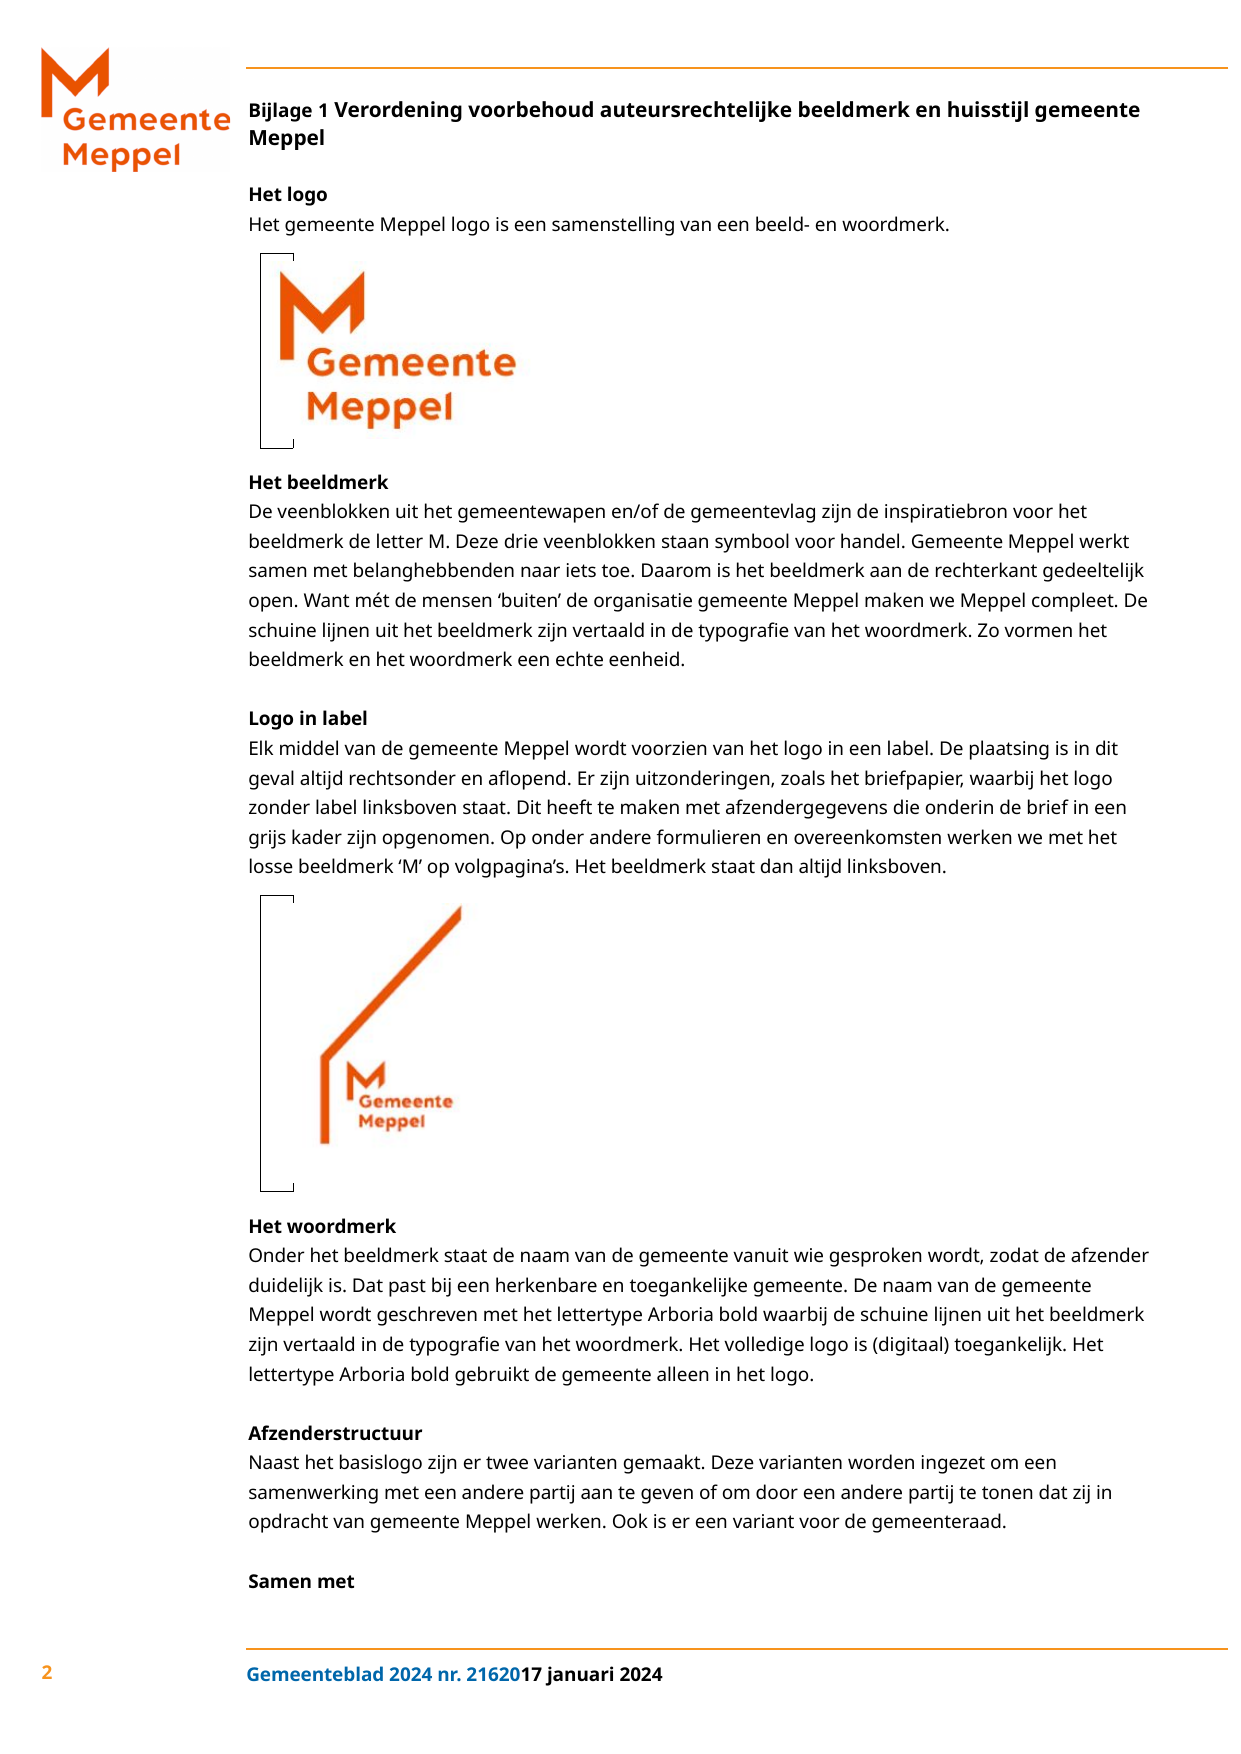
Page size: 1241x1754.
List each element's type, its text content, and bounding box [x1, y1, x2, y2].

text De veenblokken uit het gemeentewapen en/of de gemeentevlag zijn de inspiratiebron voor het beeldmerk de letter M. Deze drie veenblokken staan symbool voor handel. Gemeente Meppel werkt samen met belanghebbenden naar iets toe. Daarom is het beeldmerk aan de rechterkant gedeeltelijk open. Want mét de mensen ‘buiten’ de organisatie gemeente Meppel maken we Meppel compleet. De schuine lijnen uit het beeldmerk zijn vertaald in de typografie van het woordmerk. Zo vormen het beeldmerk en het woordmerk een echte eenheid. [248, 498, 1152, 672]
text Het gemeente Meppel logo is een samenstelling van een beeld- en woordmerk. [248, 211, 1152, 237]
text Logo in label [248, 706, 1152, 731]
text Elk middel van de gemeente Meppel wordt voorzien van het logo in een label. De plaatsing is in dit geval altijd rechtsonder en aflopend. Er zijn uitzonderingen, zoals het briefpapier, waarbij het logo zonder label linksboven staat. Dit heeft te maken met afzendergegevens die onderin de brief in een grijs kader zijn opgenomen. Op onder andere formulieren en overeenkomsten werken we met het losse beeldmerk ‘M’ op volgpagina’s. Het beeldmerk staat dan altijd linksboven. [248, 735, 1152, 879]
text Afzenderstructuur [248, 1420, 1152, 1446]
text Het beeldmerk [248, 469, 1152, 494]
picture [268, 261, 535, 439]
text Onder het beeldmerk staat de naam van de gemeente vanuit wie gesproken wordt, zodat de afzender duidelijk is. Dat past bij een herkenbare en toegankelijke gemeente. De naam van de gemeente Meppel wordt geschreven met het lettertype Arboria bold waarbij de schuine lijnen uit het beeldmerk zijn vertaald in de typografie van het woordmerk. Het volledige logo is (digitaal) toegankelijk. Het lettertype Arboria bold gebruikt de gemeente alleen in het logo. [248, 1242, 1152, 1387]
text Het logo [248, 181, 1152, 207]
text Bijlage 1 Verordening voorbehoud auteursrechtelijke beeldmerk en huisstijl gemeente Meppel [248, 95, 1152, 152]
text Naast het basislogo zijn er twee varianten gemaakt. Deze varianten worden ingezet om een samenwerking met een andere partij aan te geven of om door een andere partij te tonen dat zij in opdracht van gemeente Meppel werken. Ook is er een variant voor de gemeenteraad. [248, 1449, 1152, 1534]
text Het woordmerk [248, 1213, 1152, 1239]
picture [268, 903, 535, 1183]
picture [41, 47, 231, 172]
text Samen met [248, 1568, 1152, 1594]
